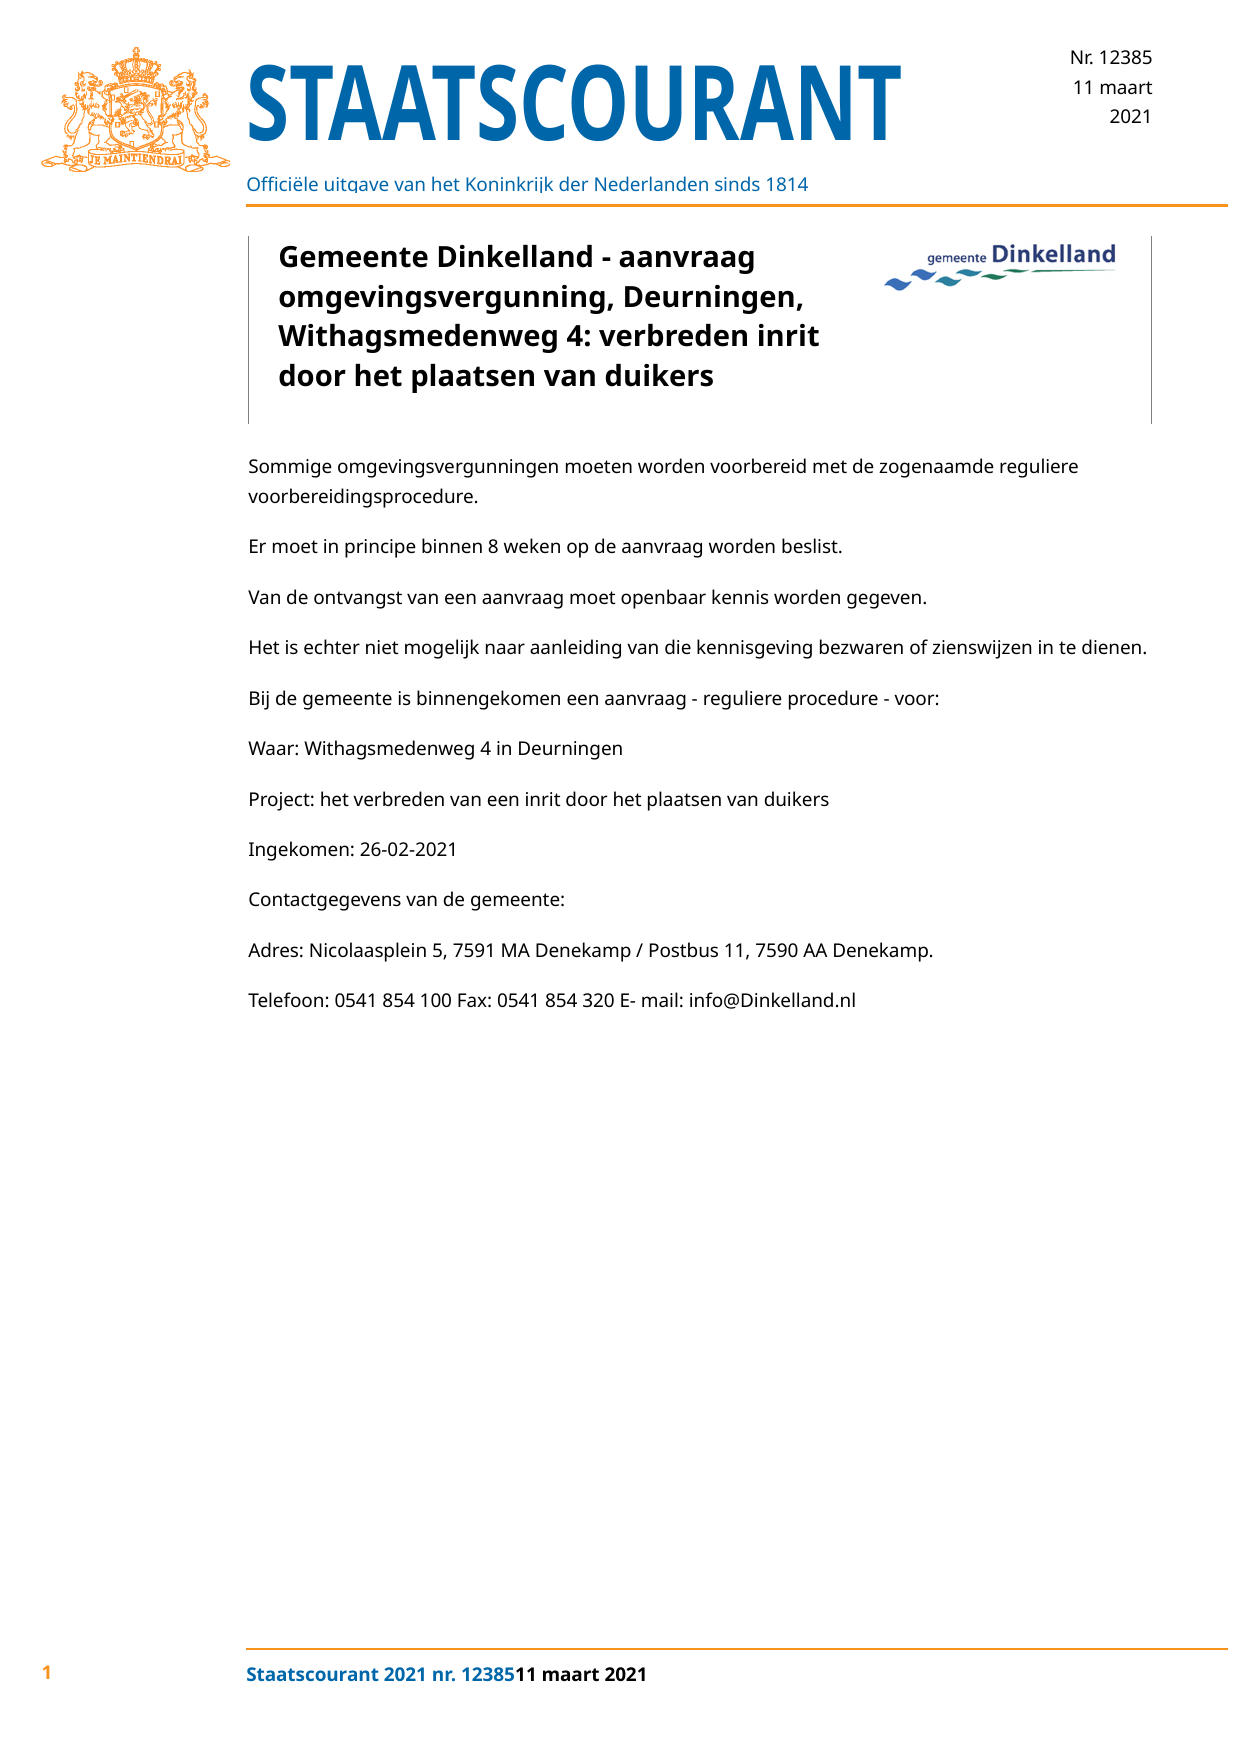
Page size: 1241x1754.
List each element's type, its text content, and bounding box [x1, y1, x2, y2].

table_header Gemeente Dinkelland - aanvraag omgevingsvergunning, Deurningen, Withagsmedenweg 4: verbreden inrit door het plaatsen van duikers [249, 236, 850, 424]
table_header [850, 236, 1151, 424]
text Er moet in principe binnen 8 weken op de aanvraag worden beslist. [248, 534, 1152, 559]
text Adres: Nicolaasplein 5, 7591 MA Denekamp / Postbus 11, 7590 AA Denekamp. [248, 937, 1152, 963]
picture [882, 236, 1119, 296]
text Contactgegevens van de gemeente: [248, 887, 1152, 912]
text Het is echter niet mogelijk naar aanleiding van die kennisgeving bezwaren of zienswijzen in te dienen. [248, 634, 1152, 660]
text Sommige omgevingsvergunningen moeten worden voorbereid met de zogenaamde reguliere voorbereidingsprocedure. [248, 454, 1152, 509]
text Waar: Withagsmedenweg 4 in Deurningen [248, 735, 1152, 761]
text Project: het verbreden van een inrit door het plaatsen van duikers [248, 786, 1152, 811]
text Ingekomen: 26-02-2021 [248, 836, 1152, 862]
text Bij de gemeente is binnengekomen een aanvraag - reguliere procedure - voor: [248, 685, 1152, 711]
text Van de ontvangst van een aanvraag moet openbaar kennis worden gegeven. [248, 584, 1152, 610]
text Telefoon: 0541 854 100 Fax: 0541 854 320 E- mail: info@Dinkelland.nl [248, 987, 1152, 1013]
picture [41, 47, 231, 172]
